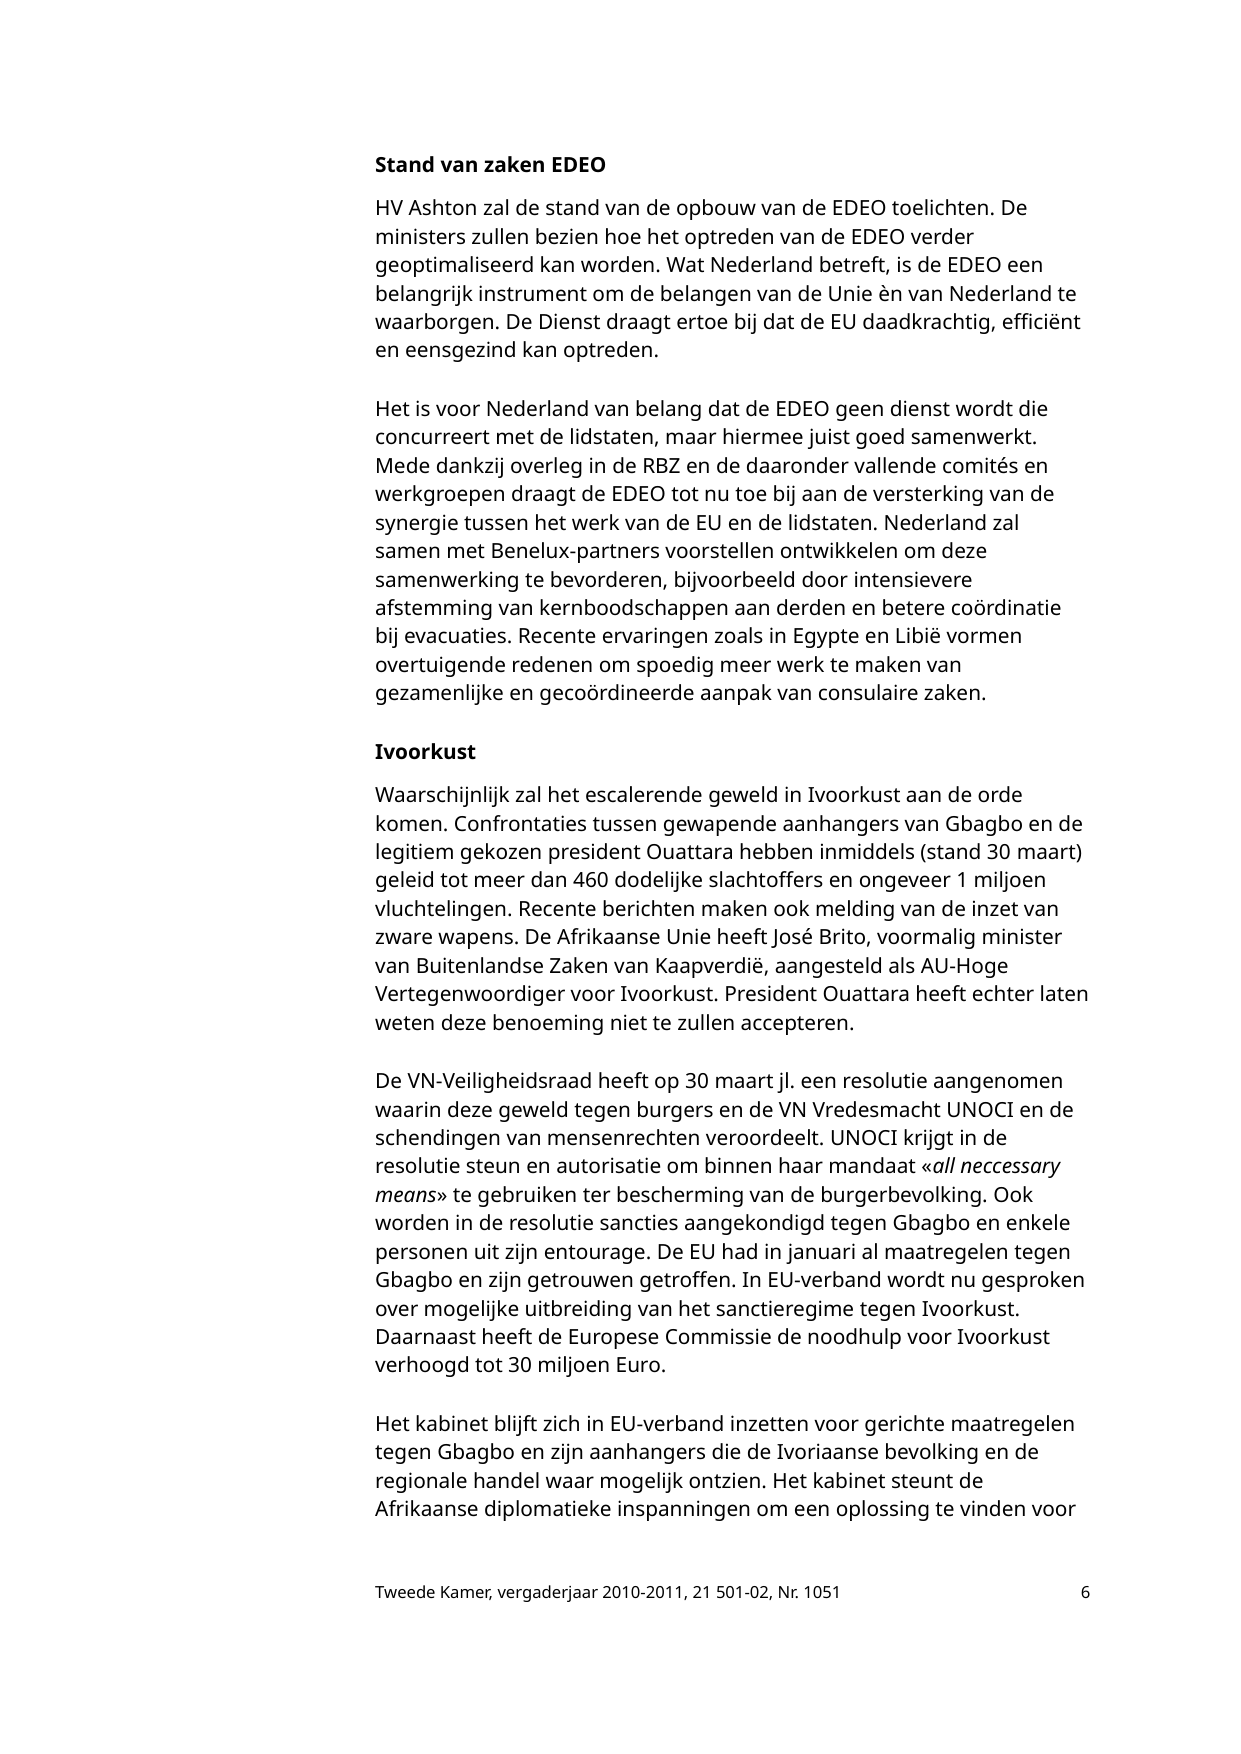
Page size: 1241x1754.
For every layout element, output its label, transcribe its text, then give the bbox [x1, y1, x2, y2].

text Stand van zaken EDEO [375, 150, 1090, 178]
text De VN-Veiligheidsraad heeft op 30 maart jl. een resolutie aangenomen waarin deze geweld tegen burgers en de VN Vredesmacht UNOCI en de schendingen van mensenrechten veroordeelt. UNOCI krijgt in de resolutie steun en autorisatie om binnen haar mandaat «all neccessary means» te gebruiken ter bescherming van de burgerbevolking. Ook worden in de resolutie sancties aangekondigd tegen Gbagbo en enkele personen uit zijn entourage. De EU had in januari al maatregelen tegen Gbagbo en zijn getrouwen getroffen. In EU-verband wordt nu gesproken over mogelijke uitbreiding van het sanctieregime tegen Ivoorkust. Daarnaast heeft de Europese Commissie de noodhulp voor Ivoorkust verhoogd tot 30 miljoen Euro. [375, 1066, 1090, 1379]
text HV Ashton zal de stand van de opbouw van de EDEO toelichten. De ministers zullen bezien hoe het optreden van de EDEO verder geoptimaliseerd kan worden. Wat Nederland betreft, is de EDEO een belangrijk instrument om de belangen van de Unie èn van Nederland te waarborgen. De Dienst draagt ertoe bij dat de EU daadkrachtig, efficiënt en eensgezind kan optreden. [375, 193, 1090, 364]
text Waarschijnlijk zal het escalerende geweld in Ivoorkust aan de orde komen. Confrontaties tussen gewapende aanhangers van Gbagbo en de legitiem gekozen president Ouattara hebben inmiddels (stand 30 maart) geleid tot meer dan 460 dodelijke slachtoffers en ongeveer 1 miljoen vluchtelingen. Recente berichten maken ook melding van de inzet van zware wapens. De Afrikaanse Unie heeft José Brito, voormalig minister van Buitenlandse Zaken van Kaapverdië, aangesteld als AU-Hoge Vertegenwoordiger voor Ivoorkust. President Ouattara heeft echter laten weten deze benoeming niet te zullen accepteren. [375, 780, 1090, 1036]
text Ivoorkust [375, 737, 1090, 765]
text Het kabinet blijft zich in EU-verband inzetten voor gerichte maatregelen tegen Gbagbo en zijn aanhangers die de Ivoriaanse bevolking en de regionale handel waar mogelijk ontzien. Het kabinet steunt de Afrikaanse diplomatieke inspanningen om een oplossing te vinden voor [375, 1409, 1090, 1523]
text Het is voor Nederland van belang dat de EDEO geen dienst wordt die concurreert met de lidstaten, maar hiermee juist goed samenwerkt. Mede dankzij overleg in de RBZ en de daaronder vallende comités en werkgroepen draagt de EDEO tot nu toe bij aan de versterking van de synergie tussen het werk van de EU en de lidstaten. Nederland zal samen met Benelux-partners voorstellen ontwikkelen om deze samenwerking te bevorderen, bijvoorbeeld door intensievere afstemming van kernboodschappen aan derden en betere coördinatie bij evacuaties. Recente ervaringen zoals in Egypte en Libië vormen overtuigende redenen om spoedig meer werk te maken van gezamenlijke en gecoördineerde aanpak van consulaire zaken. [375, 394, 1090, 707]
